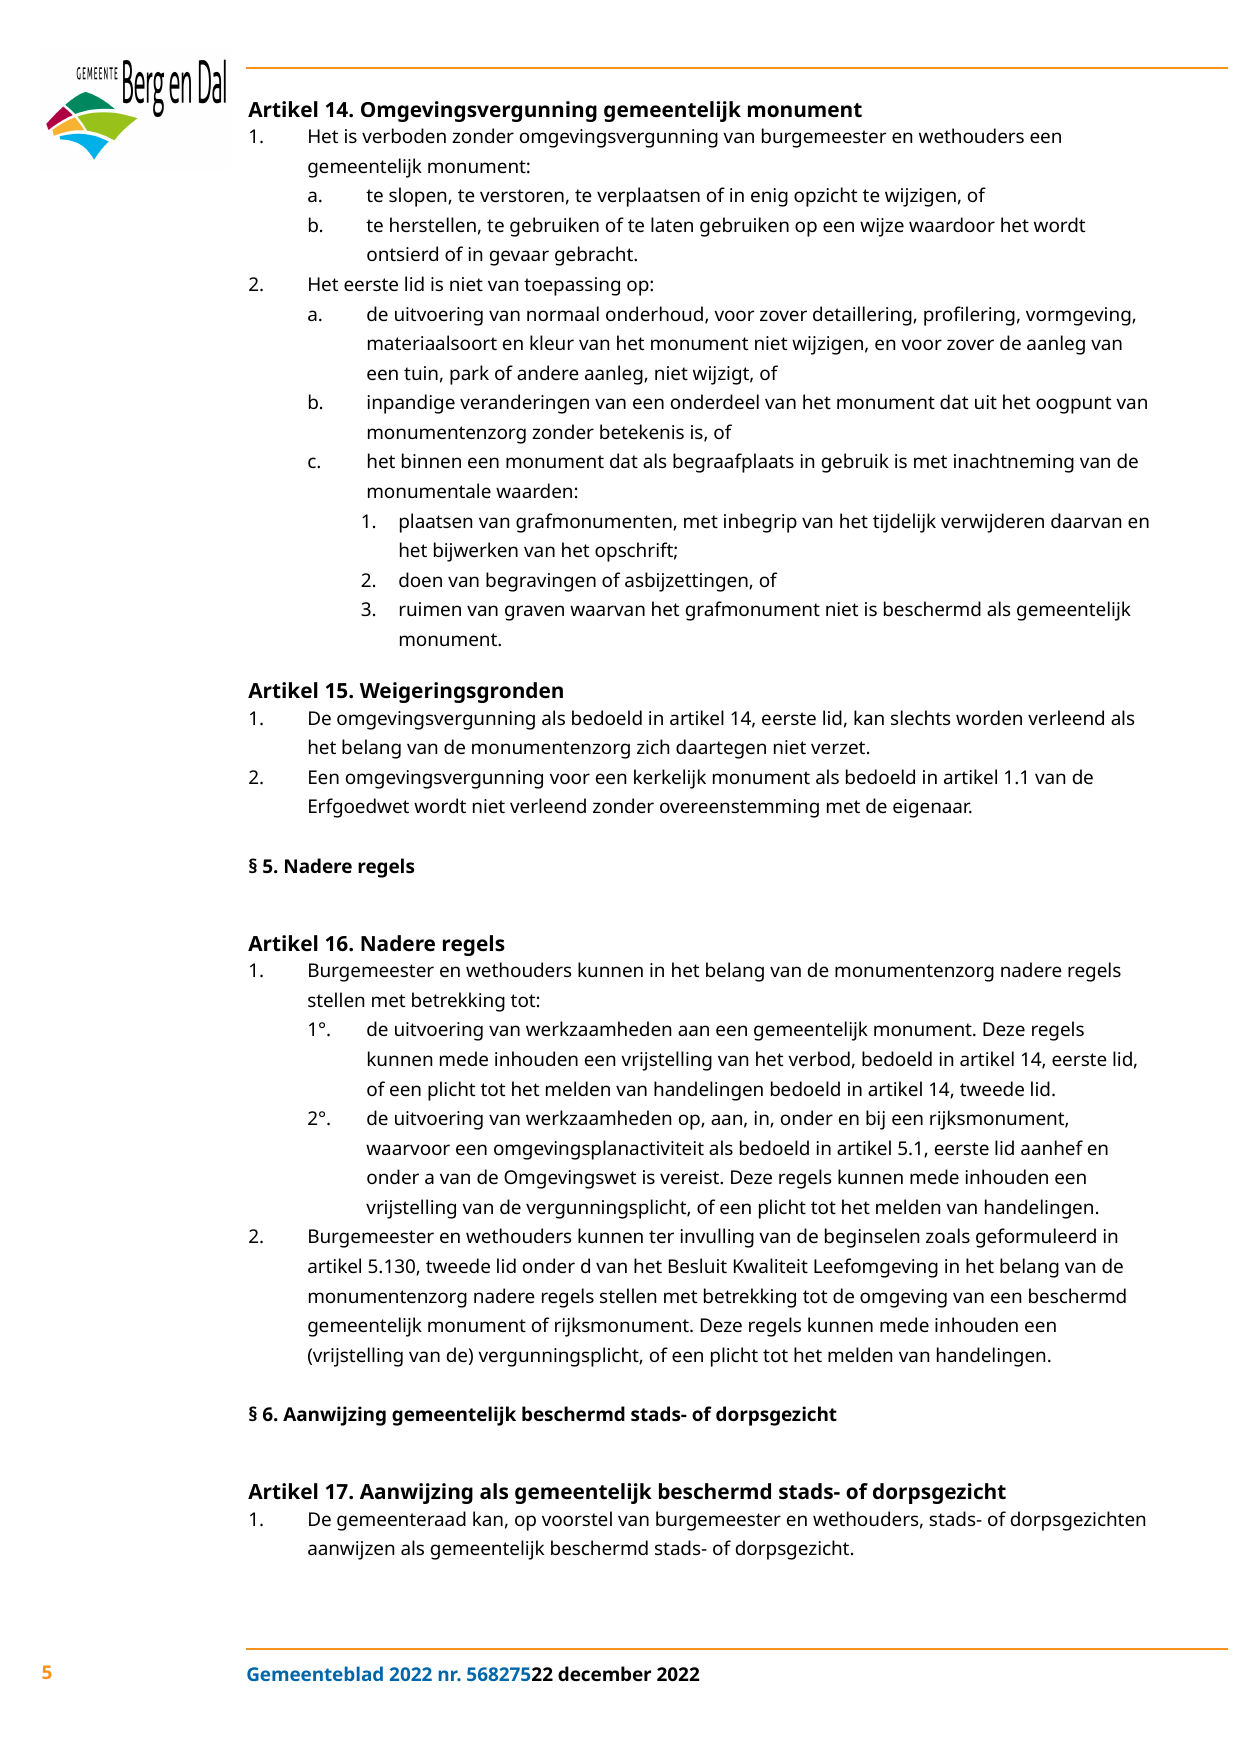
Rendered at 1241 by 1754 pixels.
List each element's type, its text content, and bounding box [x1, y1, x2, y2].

text § 5. Nadere regels [248, 853, 1152, 879]
list doen van begravingen of asbijzettingen, of [361, 567, 1152, 593]
list ruimen van graven waarvan het grafmonument niet is beschermd als gemeentelijk monument. [361, 597, 1152, 652]
list de uitvoering van werkzaamheden aan een gemeentelijk monument. Deze regels kunnen mede inhouden een vrijstelling van het verbod, bedoeld in artikel 14, eerste lid, of een plicht tot het melden van handelingen bedoeld in artikel 14, tweede lid. [307, 1017, 1152, 1102]
list Een omgevingsvergunning voor een kerkelijk monument als bedoeld in artikel 1.1 van de Erfgoedwet wordt niet verleend zonder overeenstemming met de eigenaar. [248, 764, 1152, 819]
list het binnen een monument dat als begraafplaats in gebruik is met inachtneming van de monumentale waarden: [307, 449, 1152, 504]
list te slopen, te verstoren, te verplaatsen of in enig opzicht te wijzigen, of [307, 182, 1152, 208]
list inpandige veranderingen van een onderdeel van het monument dat uit het oogpunt van monumentenzorg zonder betekenis is, of [307, 389, 1152, 445]
text Artikel 17. Aanwijzing als gemeentelijk beschermd stads- of dorpsgezicht [248, 1477, 1152, 1506]
list de uitvoering van werkzaamheden op, aan, in, onder en bij een rijksmonument, waarvoor een omgevingsplanactiviteit als bedoeld in artikel 5.1, eerste lid aanhef en onder a van de Omgevingswet is vereist. Deze regels kunnen mede inhouden een vrijstelling van de vergunningsplicht, of een plicht tot het melden van handelingen. [307, 1105, 1152, 1220]
list plaatsen van grafmonumenten, met inbegrip van het tijdelijk verwijderen daarvan en het bijwerken van het opschrift; [361, 508, 1152, 563]
text Artikel 15. Weigeringsgronden [248, 677, 1152, 705]
list De omgevingsvergunning als bedoeld in artikel 14, eerste lid, kan slechts worden verleend als het belang van de monumentenzorg zich daartegen niet verzet. [248, 705, 1152, 760]
list de uitvoering van normaal onderhoud, voor zover detaillering, profilering, vormgeving, materiaalsoort en kleur van het monument niet wijzigen, en voor zover de aanleg van een tuin, park of andere aanleg, niet wijzigt, of [307, 301, 1152, 386]
list Burgemeester en wethouders kunnen in het belang van de monumentenzorg nadere regels stellen met betrekking tot: [248, 957, 1152, 1013]
list te herstellen, te gebruiken of te laten gebruiken op een wijze waardoor het wordt ontsierd of in gevaar gebracht. [307, 212, 1152, 267]
list De gemeenteraad kan, op voorstel van burgemeester en wethouders, stads- of dorpsgezichten aanwijzen als gemeentelijk beschermd stads- of dorpsgezicht. [248, 1506, 1152, 1561]
text Artikel 14. Omgevingsvergunning gemeentelijk monument [248, 95, 1152, 123]
list Het eerste lid is niet van toepassing op: [248, 271, 1152, 297]
list Het is verboden zonder omgevingsvergunning van burgemeester en wethouders een gemeentelijk monument: [248, 123, 1152, 178]
list Burgemeester en wethouders kunnen ter invulling van de beginselen zoals geformuleerd in artikel 5.130, tweede lid onder d van het Besluit Kwaliteit Leefomgeving in het belang van de monumentenzorg nadere regels stellen met betrekking tot de omgeving van een beschermd gemeentelijk monument of rijksmonument. Deze regels kunnen mede inhouden een (vrijstelling van de) vergunningsplicht, of een plicht tot het melden van handelingen. [248, 1224, 1152, 1368]
picture [41, 47, 231, 172]
text Artikel 16. Nadere regels [248, 929, 1152, 957]
text § 6. Aanwijzing gemeentelijk beschermd stads- of dorpsgezicht [248, 1401, 1152, 1427]
